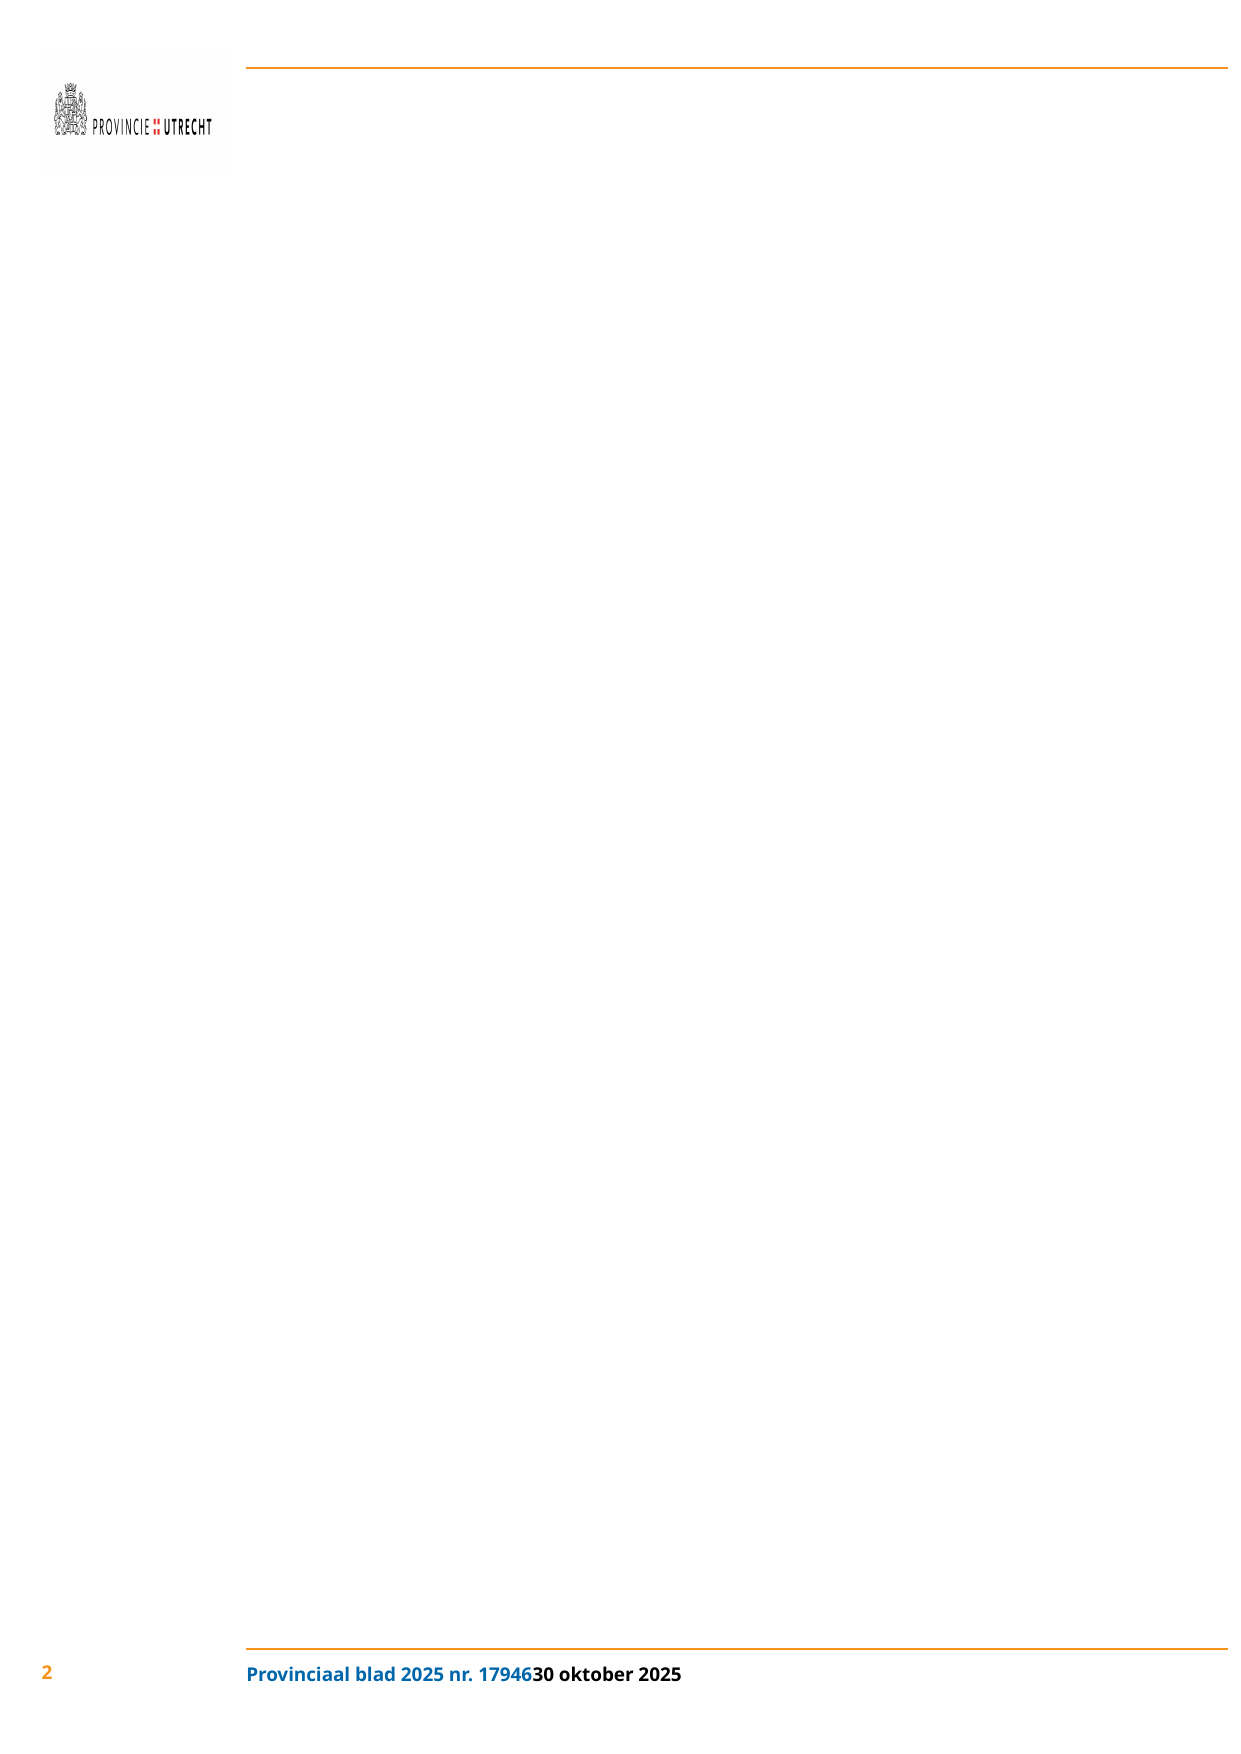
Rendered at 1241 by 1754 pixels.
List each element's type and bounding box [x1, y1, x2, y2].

picture [41, 47, 231, 172]
